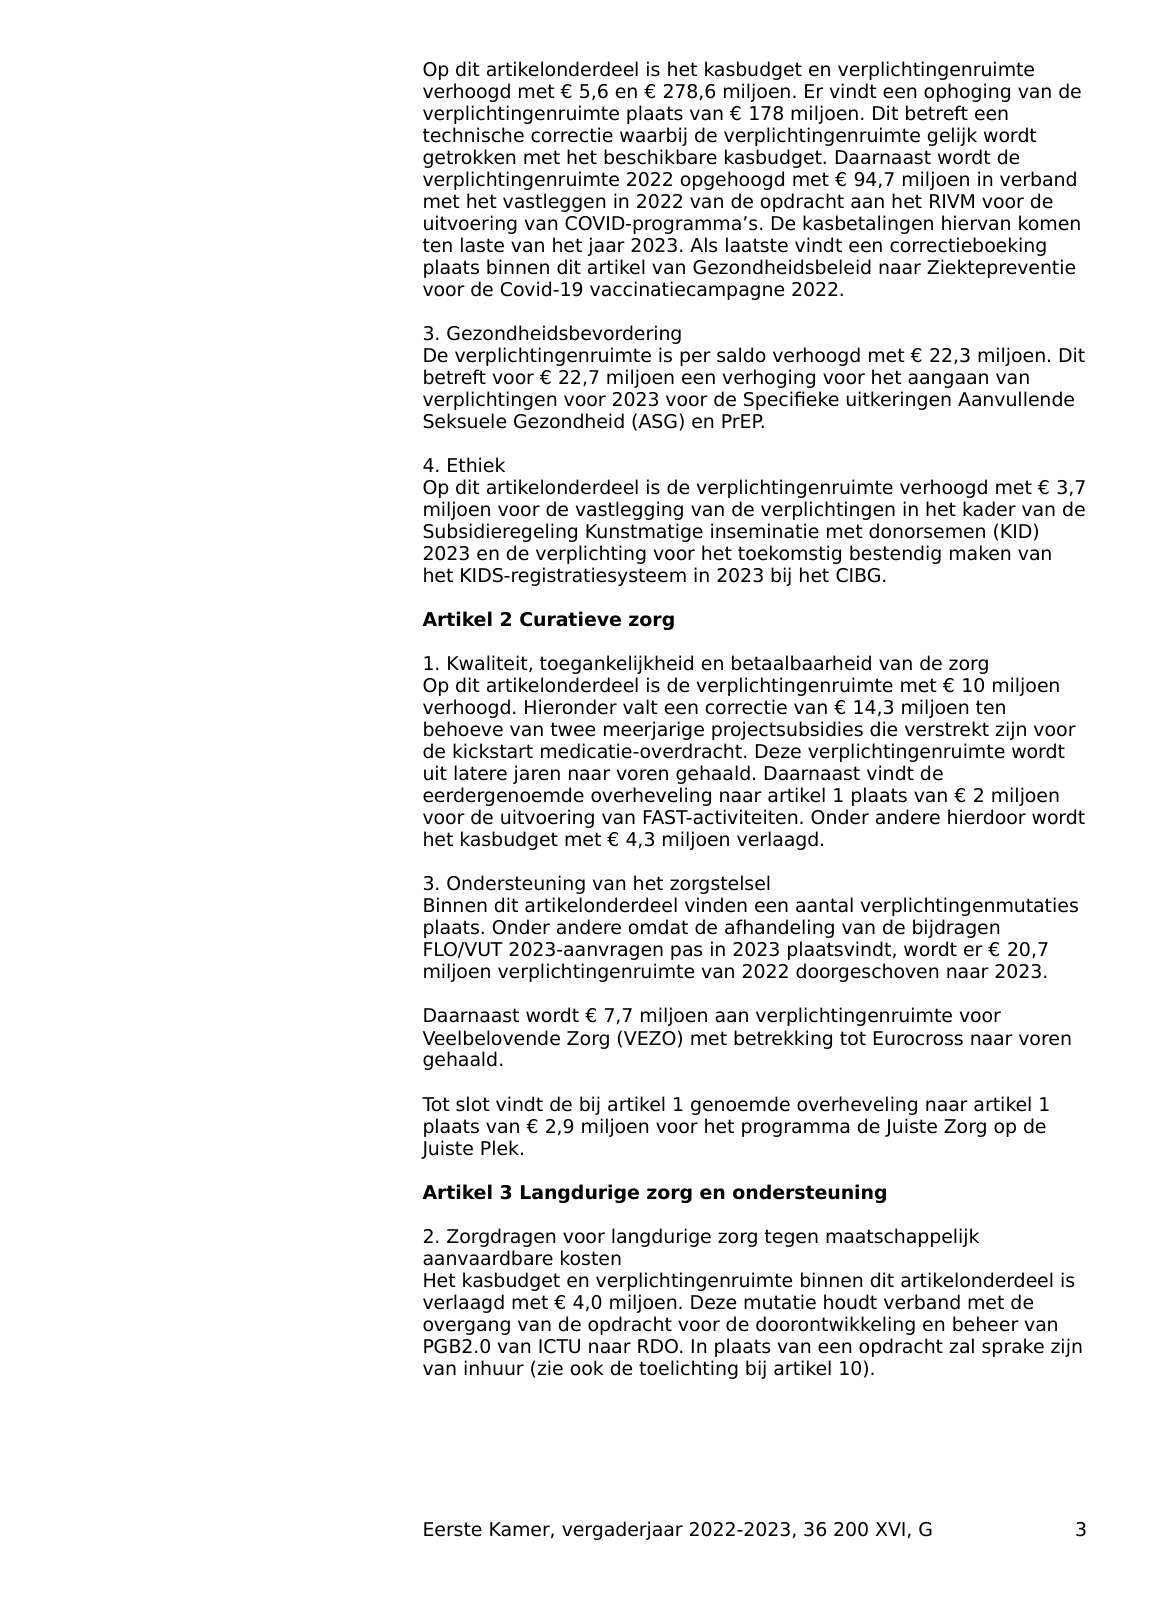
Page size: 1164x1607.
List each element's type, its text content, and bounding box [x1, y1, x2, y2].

text Tot slot vindt de bij artikel 1 genoemde overheveling naar artikel 1 plaats van € 2,9 miljoen voor het programma de Juiste Zorg op de Juiste Plek. [422, 1093, 1087, 1159]
subtitle Artikel 2 Curatieve zorg [422, 609, 1087, 631]
text 3. Gezondheidsbevordering [422, 323, 1087, 345]
subtitle Artikel 3 Langdurige zorg en ondersteuning [422, 1182, 1087, 1204]
text 3. Ondersteuning van het zorgstelsel [422, 873, 1087, 895]
text 2. Zorgdragen voor langdurige zorg tegen maatschappelijk aanvaardbare kosten [422, 1226, 1087, 1270]
text Binnen dit artikelonderdeel vinden een aantal verplichtingenmutaties plaats. Onder andere omdat de afhandeling van de bijdragen FLO/VUT 2023-aanvragen pas in 2023 plaatsvindt, wordt er € 20,7 miljoen verplichtingenruimte van 2022 doorgeschoven naar 2023. [422, 895, 1087, 983]
text Op dit artikelonderdeel is de verplichtingenruimte verhoogd met € 3,7 miljoen voor de vastlegging van de verplichtingen in het kader van de Subsidieregeling Kunstmatige inseminatie met donorsemen (KID) 2023 en de verplichting voor het toekomstig bestendig maken van het KIDS-registratiesysteem in 2023 bij het CIBG. [422, 477, 1087, 587]
text 4. Ethiek [422, 455, 1087, 477]
text Op dit artikelonderdeel is het kasbudget en verplichtingenruimte verhoogd met € 5,6 en € 278,6 miljoen. Er vindt een ophoging van de verplichtingenruimte plaats van € 178 miljoen. Dit betreft een technische correctie waarbij de verplichtingenruimte gelijk wordt getrokken met het beschikbare kasbudget. Daarnaast wordt de verplichtingenruimte 2022 opgehoogd met € 94,7 miljoen in verband met het vastleggen in 2022 van de opdracht aan het RIVM voor de uitvoering van COVID-programma’s. De kasbetalingen hiervan komen ten laste van het jaar 2023. Als laatste vindt een correctieboeking plaats binnen dit artikel van Gezondheidsbeleid naar Ziektepreventie voor de Covid-19 vaccinatiecampagne 2022. [422, 59, 1087, 301]
text Op dit artikelonderdeel is de verplichtingenruimte met € 10 miljoen verhoogd. Hieronder valt een correctie van € 14,3 miljoen ten behoeve van twee meerjarige projectsubsidies die verstrekt zijn voor de kickstart medicatie-overdracht. Deze verplichtingenruimte wordt uit latere jaren naar voren gehaald. Daarnaast vindt de eerdergenoemde overheveling naar artikel 1 plaats van € 2 miljoen voor de uitvoering van FAST-activiteiten. Onder andere hierdoor wordt het kasbudget met € 4,3 miljoen verlaagd. [422, 675, 1087, 851]
text Het kasbudget en verplichtingenruimte binnen dit artikelonderdeel is verlaagd met € 4,0 miljoen. Deze mutatie houdt verband met de overgang van de opdracht voor de doorontwikkeling en beheer van PGB2.0 van ICTU naar RDO. In plaats van een opdracht zal sprake zijn van inhuur (zie ook de toelichting bij artikel 10). [422, 1270, 1087, 1380]
text De verplichtingenruimte is per saldo verhoogd met € 22,3 miljoen. Dit betreft voor € 22,7 miljoen een verhoging voor het aangaan van verplichtingen voor 2023 voor de Specifieke uitkeringen Aanvullende Seksuele Gezondheid (ASG) en PrEP. [422, 345, 1087, 433]
text Daarnaast wordt € 7,7 miljoen aan verplichtingenruimte voor Veelbelovende Zorg (VEZO) met betrekking tot Eurocross naar voren gehaald. [422, 1005, 1087, 1071]
text 1. Kwaliteit, toegankelijkheid en betaalbaarheid van de zorg [422, 653, 1087, 675]
